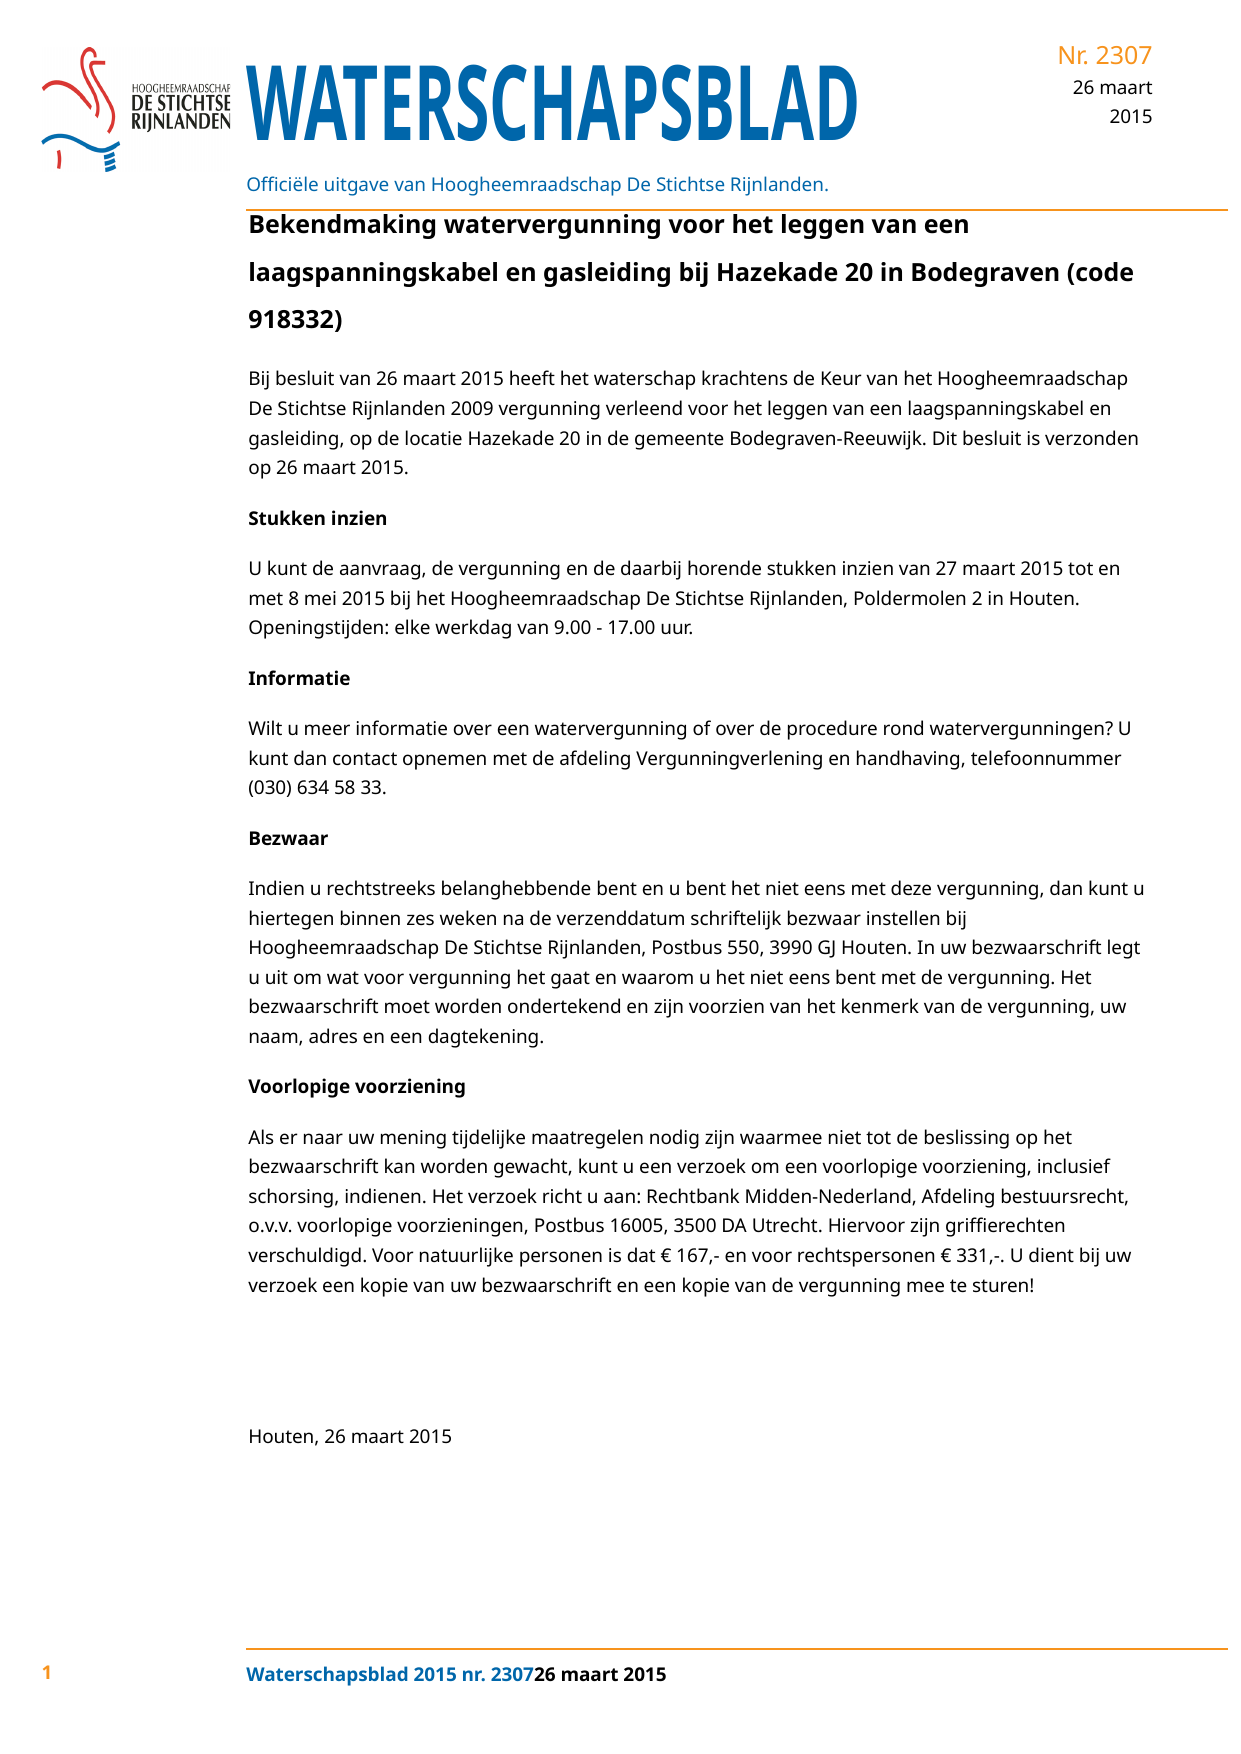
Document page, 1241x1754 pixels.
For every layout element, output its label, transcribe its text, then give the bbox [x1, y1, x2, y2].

text Voorlopige voorziening [248, 1073, 1152, 1099]
text Als er naar uw mening tijdelijke maatregelen nodig zijn waarmee niet tot de beslissing op het bezwaarschrift kan worden gewacht, kunt u een verzoek om een voorlopige voorziening, inclusief schorsing, indienen. Het verzoek richt u aan: Rechtbank Midden-Nederland, Afdeling bestuursrecht, o.v.v. voorlopige voorzieningen, Postbus 16005, 3500 DA Utrecht. Hiervoor zijn griffierechten verschuldigd. Voor natuurlijke personen is dat € 167,- en voor rechtspersonen € 331,-. U dient bij uw verzoek een kopie van uw bezwaarschrift en een kopie van de vergunning mee te sturen! [248, 1124, 1152, 1297]
text Bezwaar [248, 825, 1152, 850]
text Houten, 26 maart 2015 [248, 1423, 1152, 1449]
picture [41, 47, 231, 172]
text Informatie [248, 665, 1152, 690]
text Indien u rechtstreeks belanghebbende bent en u bent het niet eens met deze vergunning, dan kunt u hiertegen binnen zes weken na de verzenddatum schriftelijk bezwaar instellen bij Hoogheemraadschap De Stichtse Rijnlanden, Postbus 550, 3990 GJ Houten. In uw bezwaarschrift legt u uit om wat voor vergunning het gaat en waarom u het niet eens bent met de vergunning. Het bezwaarschrift moet worden ondertekend en zijn voorzien van het kenmerk van de vergunning, uw naam, adres en een dagtekening. [248, 875, 1152, 1049]
text Wilt u meer informatie over een watervergunning of over de procedure rond watervergunningen? U kunt dan contact opnemen met de afdeling Vergunningverlening en handhaving, telefoonnummer (030) 634 58 33. [248, 715, 1152, 800]
text U kunt de aanvraag, de vergunning en de daarbij horende stukken inzien van 27 maart 2015 tot en met 8 mei 2015 bij het Hoogheemraadschap De Stichtse Rijnlanden, Poldermolen 2 in Houten. Openingstijden: elke werkdag van 9.00 - 17.00 uur. [248, 555, 1152, 640]
text Stukken inzien [248, 505, 1152, 530]
text Bekendmaking watervergunning voor het leggen van een laagspanningskabel en gasleiding bij Hazekade 20 in Bodegraven (code 918332) [248, 211, 1152, 336]
text Bij besluit van 26 maart 2015 heeft het waterschap krachtens de Keur van het Hoogheemraadschap De Stichtse Rijnlanden 2009 vergunning verleend voor het leggen van een laagspanningskabel en gasleiding, op de locatie Hazekade 20 in de gemeente Bodegraven-Reeuwijk. Dit besluit is verzonden op 26 maart 2015. [248, 366, 1152, 480]
